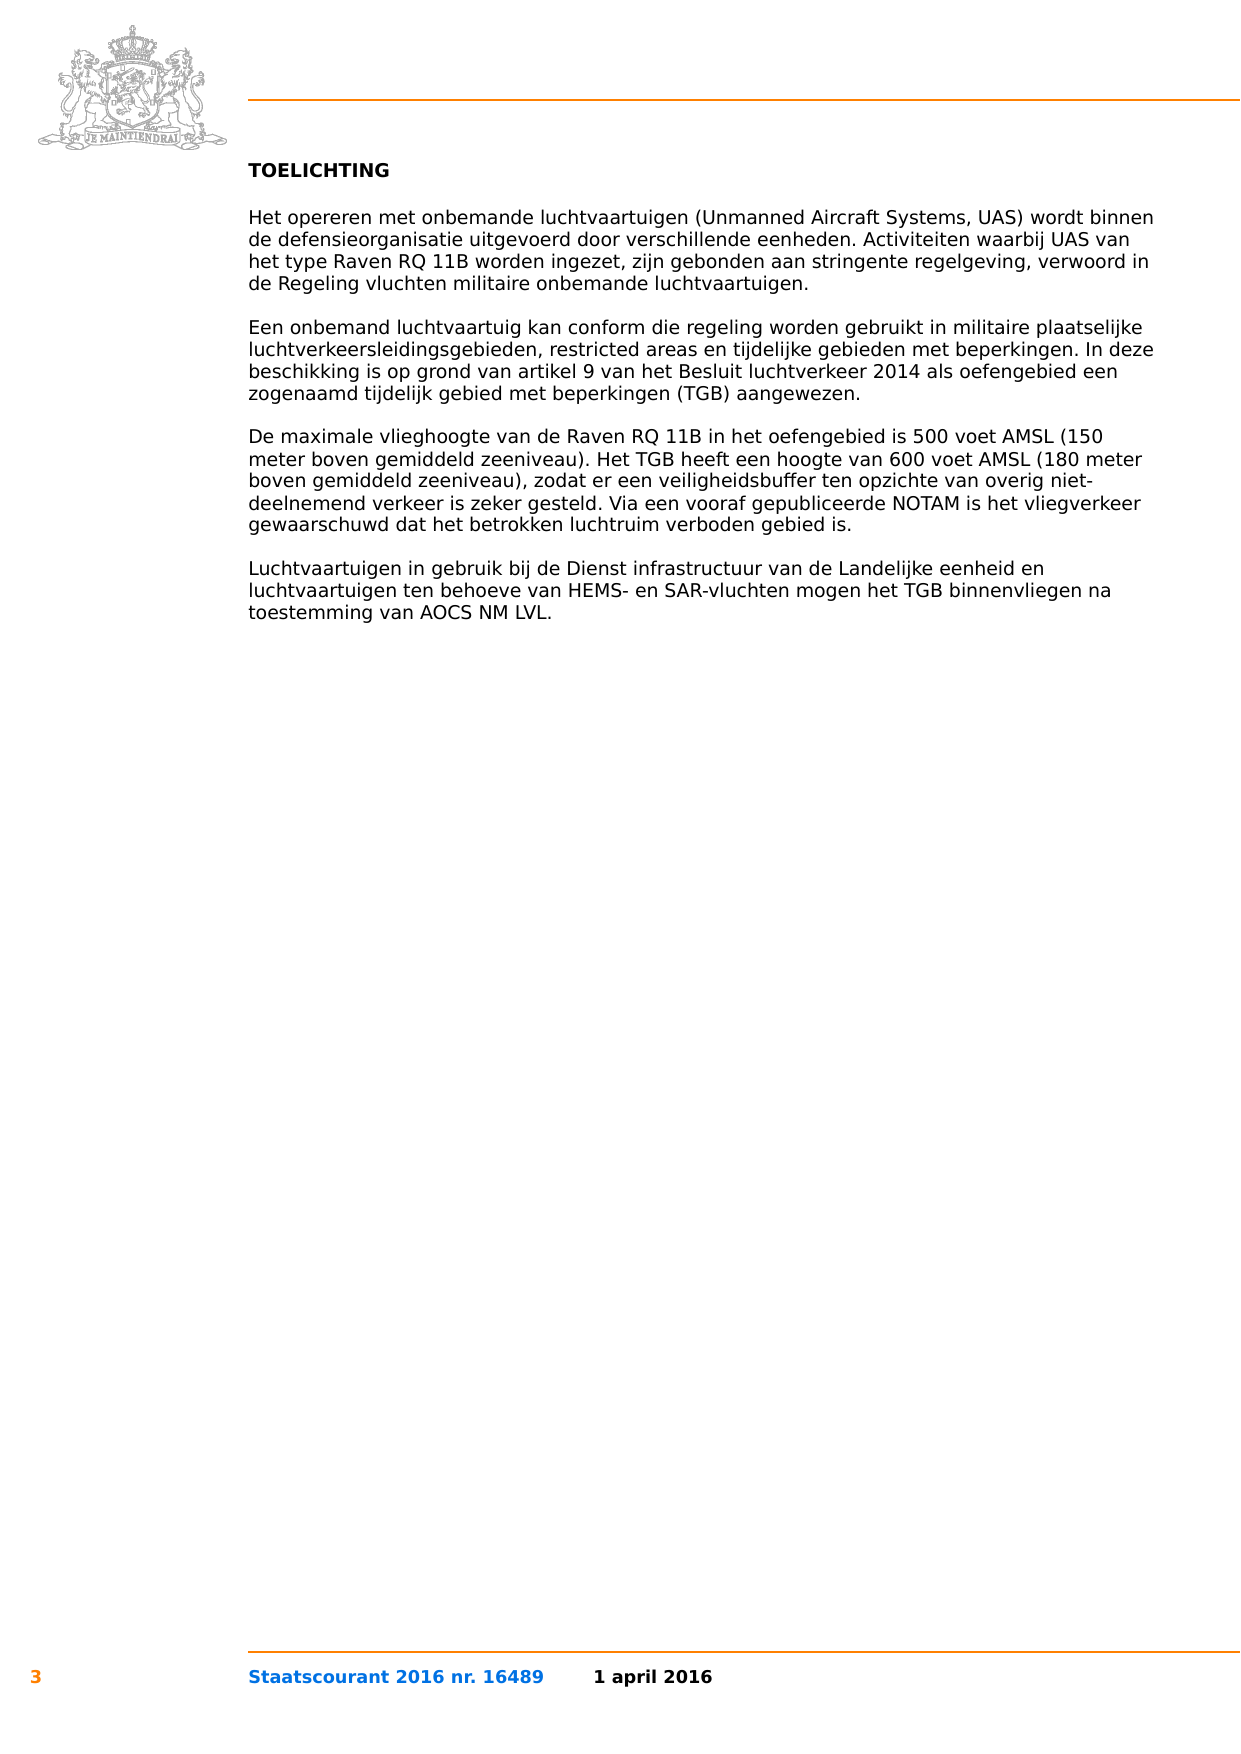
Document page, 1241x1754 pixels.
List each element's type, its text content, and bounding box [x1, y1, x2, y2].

text Het opereren met onbemande luchtvaartuigen (Unmanned Aircraft Systems, UAS) wordt binnen de defensieorganisatie uitgevoerd door verschillende eenheden. Activiteiten waarbij UAS van het type Raven RQ 11B worden ingezet, zijn gebonden aan stringente regelgeving, verwoord in de Regeling vluchten militaire onbemande luchtvaartuigen. [248, 207, 1163, 295]
text Een onbemand luchtvaartuig kan conform die regeling worden gebruikt in militaire plaatselijke luchtverkeersleidingsgebieden, restricted areas en tijdelijke gebieden met beperkingen. In deze beschikking is op grond van artikel 9 van het Besluit luchtverkeer 2014 als oefengebied een zogenaamd tijdelijk gebied met beperkingen (TGB) aangewezen. [248, 317, 1163, 404]
text De maximale vlieghoogte van de Raven RQ 11B in het oefengebied is 500 voet AMSL (150 meter boven gemiddeld zeeniveau). Het TGB heeft een hoogte van 600 voet AMSL (180 meter boven gemiddeld zeeniveau), zodat er een veiligheidsbuffer ten opzichte van overig niet-deelnemend verkeer is zeker gesteld. Via een vooraf gepubliceerde NOTAM is het vliegverkeer gewaarschuwd dat het betrokken luchtruim verboden gebied is. [248, 426, 1163, 536]
text Luchtvaartuigen in gebruik bij de Dienst infrastructuur van de Landelijke eenheid en luchtvaartuigen ten behoeve van HEMS- en SAR-vluchten mogen het TGB binnenvliegen na toestemming van AOCS NM LVL. [248, 558, 1163, 624]
subtitle TOELICHTING [248, 160, 1163, 182]
picture [38, 25, 227, 150]
